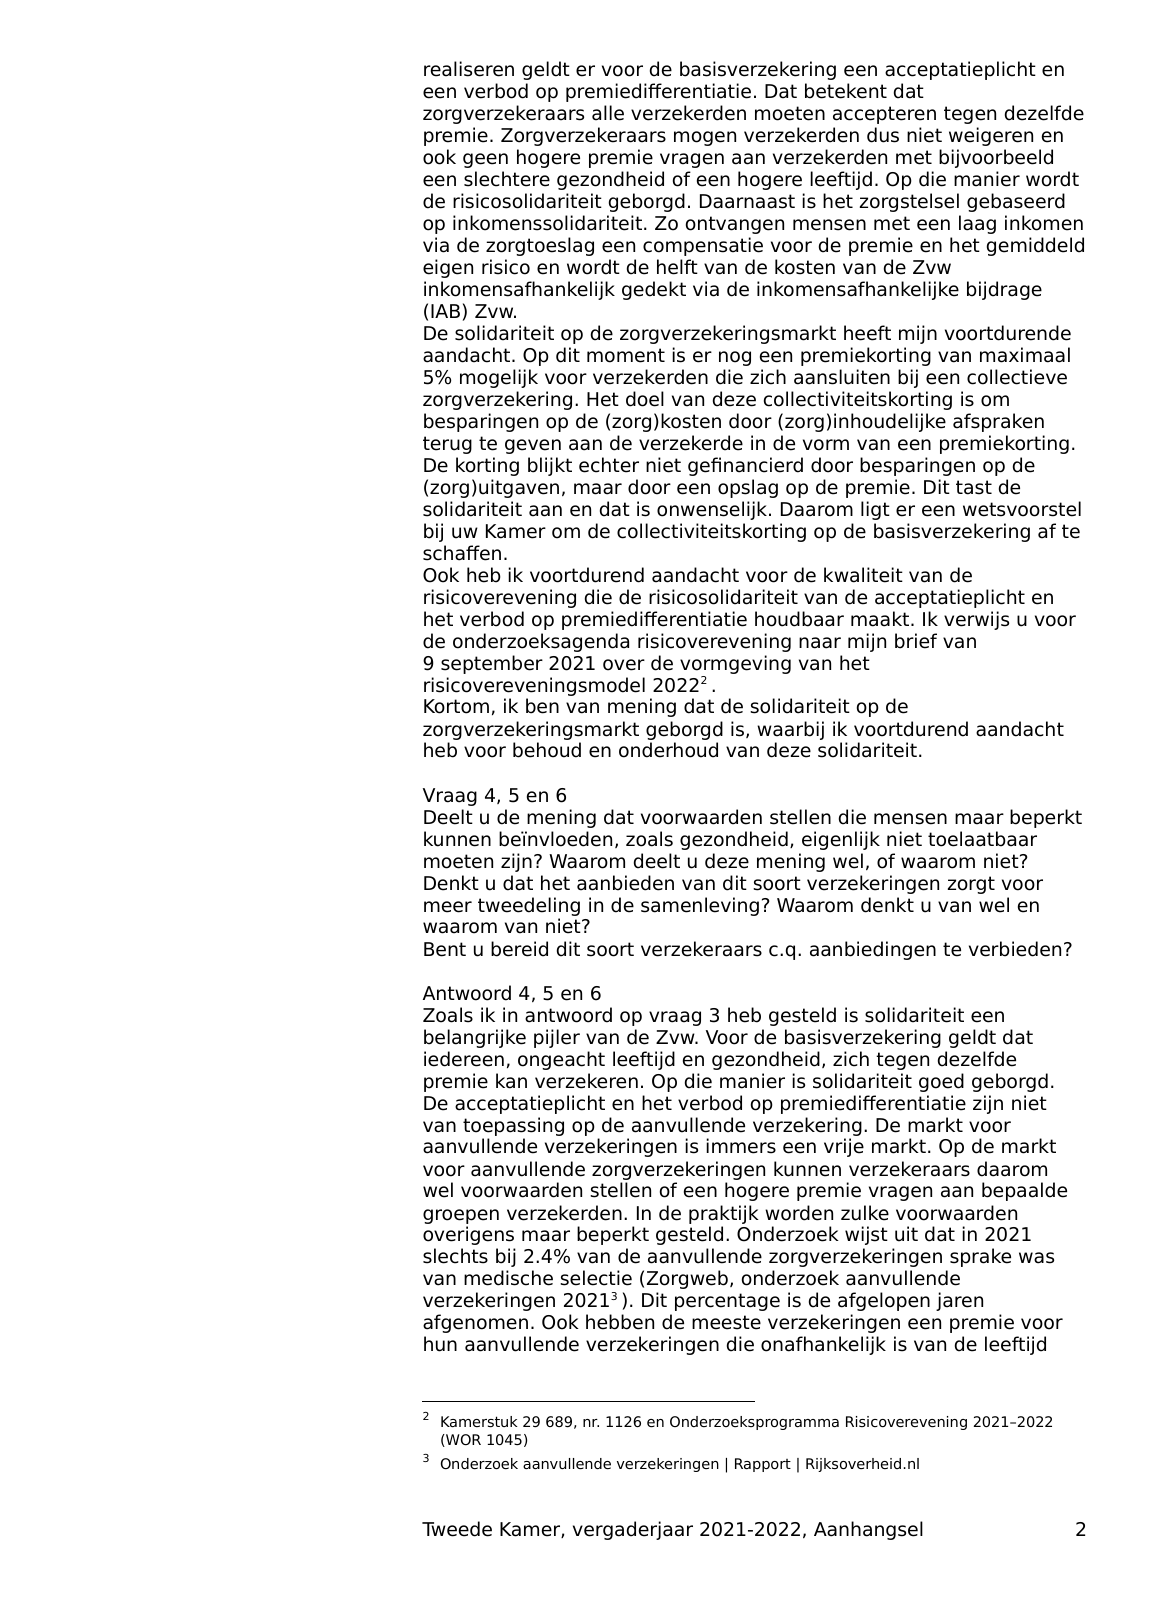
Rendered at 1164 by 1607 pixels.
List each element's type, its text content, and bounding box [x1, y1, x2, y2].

text Kortom, ik ben van mening dat de solidariteit op de zorgverzekeringsmarkt geborgd is, waarbij ik voortdurend aandacht heb voor behoud en onderhoud van deze solidariteit. [422, 696, 1087, 762]
text realiseren geldt er voor de basisverzekering een acceptatieplicht en een verbod op premiedifferentiatie. Dat betekent dat zorgverzekeraars alle verzekerden moeten accepteren tegen dezelfde premie. Zorgverzekeraars mogen verzekerden dus niet weigeren en ook geen hogere premie vragen aan verzekerden met bijvoorbeeld een slechtere gezondheid of een hogere leeftijd. Op die manier wordt de risicosolidariteit geborgd. Daarnaast is het zorgstelsel gebaseerd op inkomenssolidariteit. Zo ontvangen mensen met een laag inkomen via de zorgtoeslag een compensatie voor de premie en het gemiddeld eigen risico en wordt de helft van de kosten van de Zvw inkomensafhankelijk gedekt via de inkomensafhankelijke bijdrage (IAB) Zvw. [422, 59, 1087, 323]
text Deelt u de mening dat voorwaarden stellen die mensen maar beperkt kunnen beïnvloeden, zoals gezondheid, eigenlijk niet toelaatbaar moeten zijn? Waarom deelt u deze mening wel, of waarom niet? [422, 807, 1087, 872]
text De acceptatieplicht en het verbod op premiedifferentiatie zijn niet van toepassing op de aanvullende verzekering. De markt voor aanvullende verzekeringen is immers een vrije markt. Op de markt voor aanvullende zorgverzekeringen kunnen verzekeraars daarom wel voorwaarden stellen of een hogere premie vragen aan bepaalde groepen verzekerden. In de praktijk worden zulke voorwaarden overigens maar beperkt gesteld. Onderzoek wijst uit dat in 2021 slechts bij 2.4% van de aanvullende zorgverzekeringen sprake was van medische selectie (Zorgweb, onderzoek aanvullende verzekeringen 2021). Dit percentage is de afgelopen jaren afgenomen. Ook hebben de meeste verzekeringen een premie voor hun aanvullende verzekeringen die onafhankelijk is van de leeftijd [422, 1092, 1087, 1356]
text Onderzoek aanvullende verzekeringen | Rapport | Rijksoverheid.nl [422, 1452, 1087, 1474]
text Kamerstuk 29 689, nr. 1126 en Onderzoeksprogramma Risicoverevening 2021–2022 (WOR 1045) [422, 1410, 1087, 1449]
text Zoals ik in antwoord op vraag 3 heb gesteld is solidariteit een belangrijke pijler van de Zvw. Voor de basisverzekering geldt dat iedereen, ongeacht leeftijd en gezondheid, zich tegen dezelfde premie kan verzekeren. Op die manier is solidariteit goed geborgd. [422, 1004, 1087, 1092]
text Vraag 4, 5 en 6 [422, 784, 1087, 807]
text De solidariteit op de zorgverzekeringsmarkt heeft mijn voortdurende aandacht. Op dit moment is er nog een premiekorting van maximaal 5% mogelijk voor verzekerden die zich aansluiten bij een collectieve zorgverzekering. Het doel van deze collectiviteitskorting is om besparingen op de (zorg)kosten door (zorg)inhoudelijke afspraken terug te geven aan de verzekerde in de vorm van een premiekorting. De korting blijkt echter niet gefinancierd door besparingen op de (zorg)uitgaven, maar door een opslag op de premie. Dit tast de solidariteit aan en dat is onwenselijk. Daarom ligt er een wetsvoorstel bij uw Kamer om de collectiviteitskorting op de basisverzekering af te schaffen. [422, 323, 1087, 564]
text Bent u bereid dit soort verzekeraars c.q. aanbiedingen te verbieden? [422, 938, 1087, 960]
text Ook heb ik voortdurend aandacht voor de kwaliteit van de risicoverevening die de risicosolidariteit van de acceptatieplicht en het verbod op premiedifferentiatie houdbaar maakt. Ik verwijs u voor de onderzoeksagenda risicoverevening naar mijn brief van 9 september 2021 over de vormgeving van het risicovereveningsmodel 2022. [422, 564, 1087, 696]
text Denkt u dat het aanbieden van dit soort verzekeringen zorgt voor meer tweedeling in de samenleving? Waarom denkt u van wel en waarom van niet? [422, 872, 1087, 938]
text Antwoord 4, 5 en 6 [422, 983, 1087, 1004]
